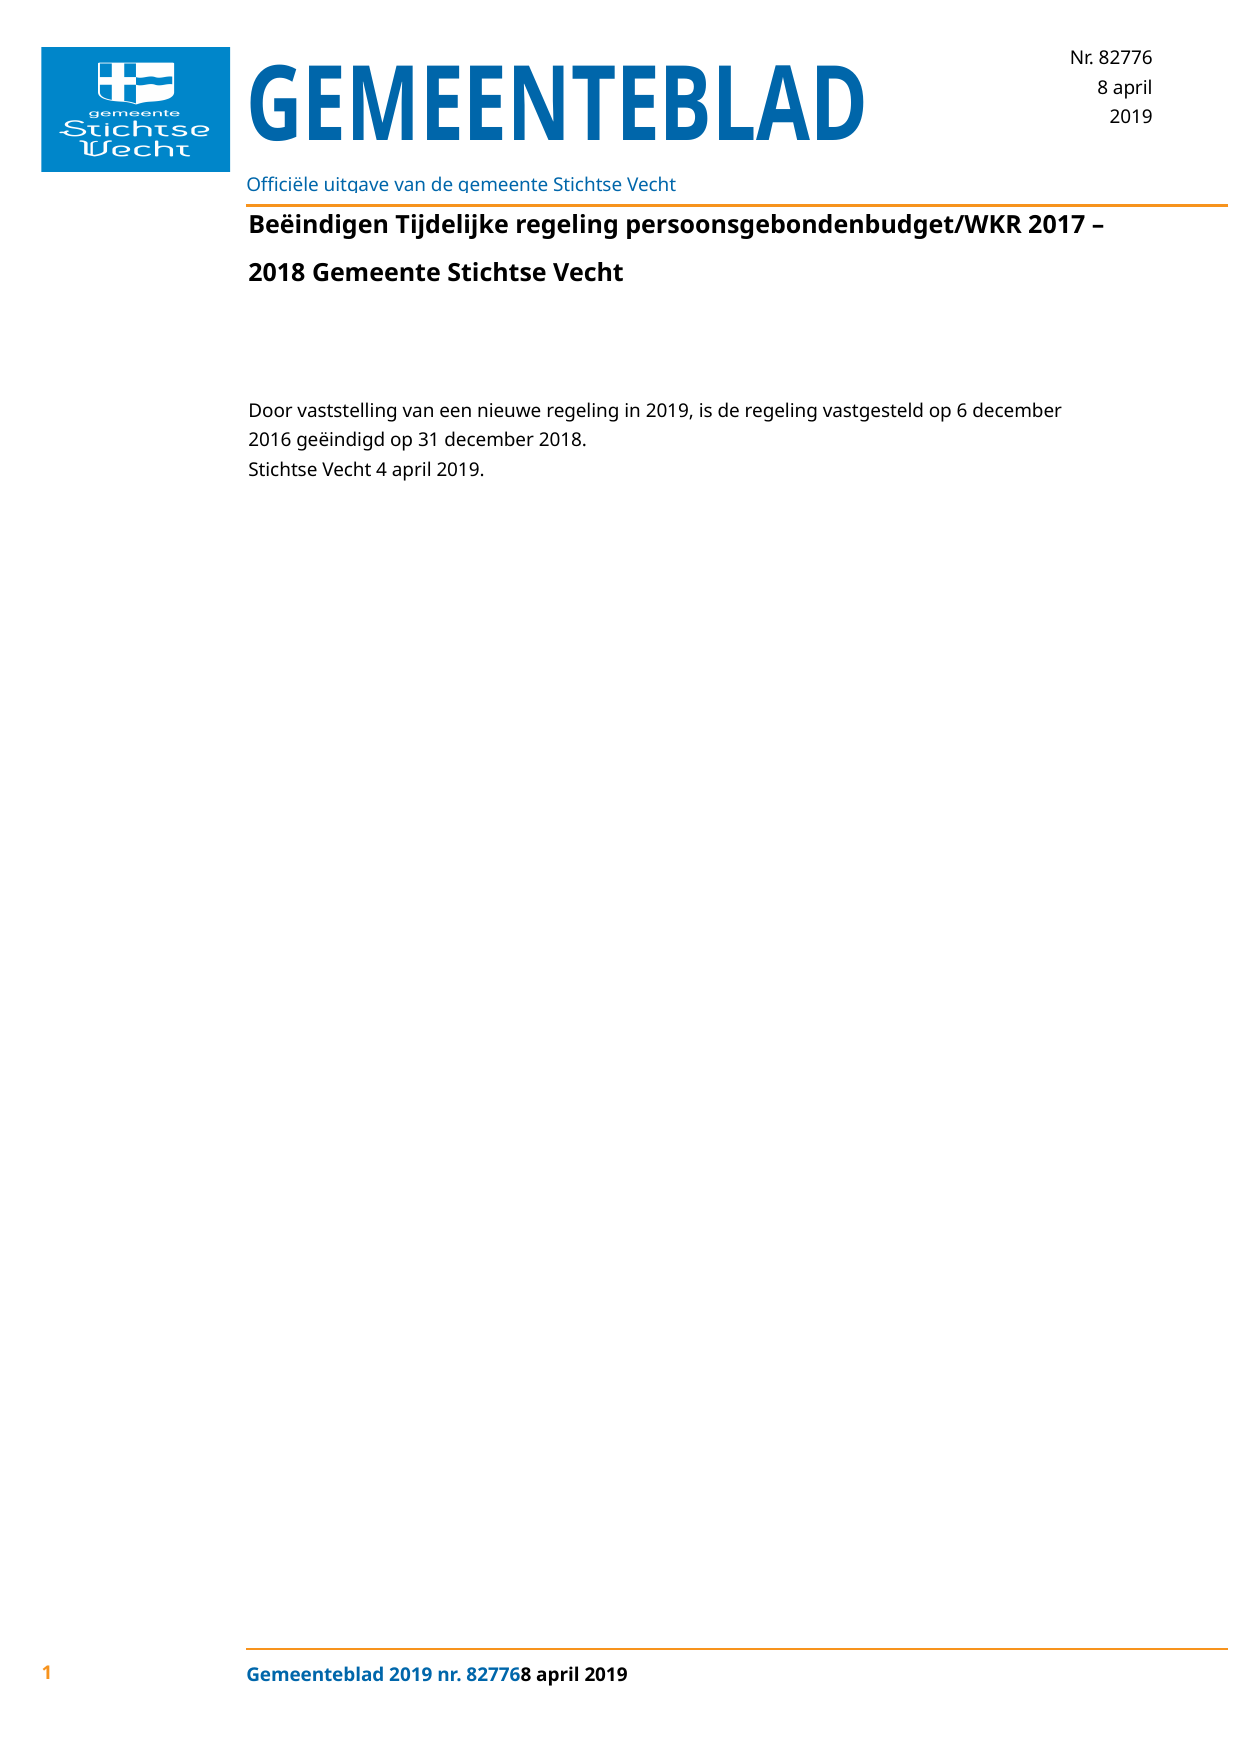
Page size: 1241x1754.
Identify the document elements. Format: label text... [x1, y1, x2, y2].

text Stichtse Vecht 4 april 2019. [248, 456, 1152, 482]
text Beëindigen Tijdelijke regeling persoonsgebondenbudget/WKR 2017 – 2018 Gemeente Stichtse Vecht [248, 207, 1152, 288]
picture [99, 63, 135, 101]
picture [137, 63, 174, 103]
text Door vaststelling van een nieuwe regeling in 2019, is de regeling vastgesteld op 6 december 2016 geëindigd op 31 december 2018. [248, 397, 1152, 452]
